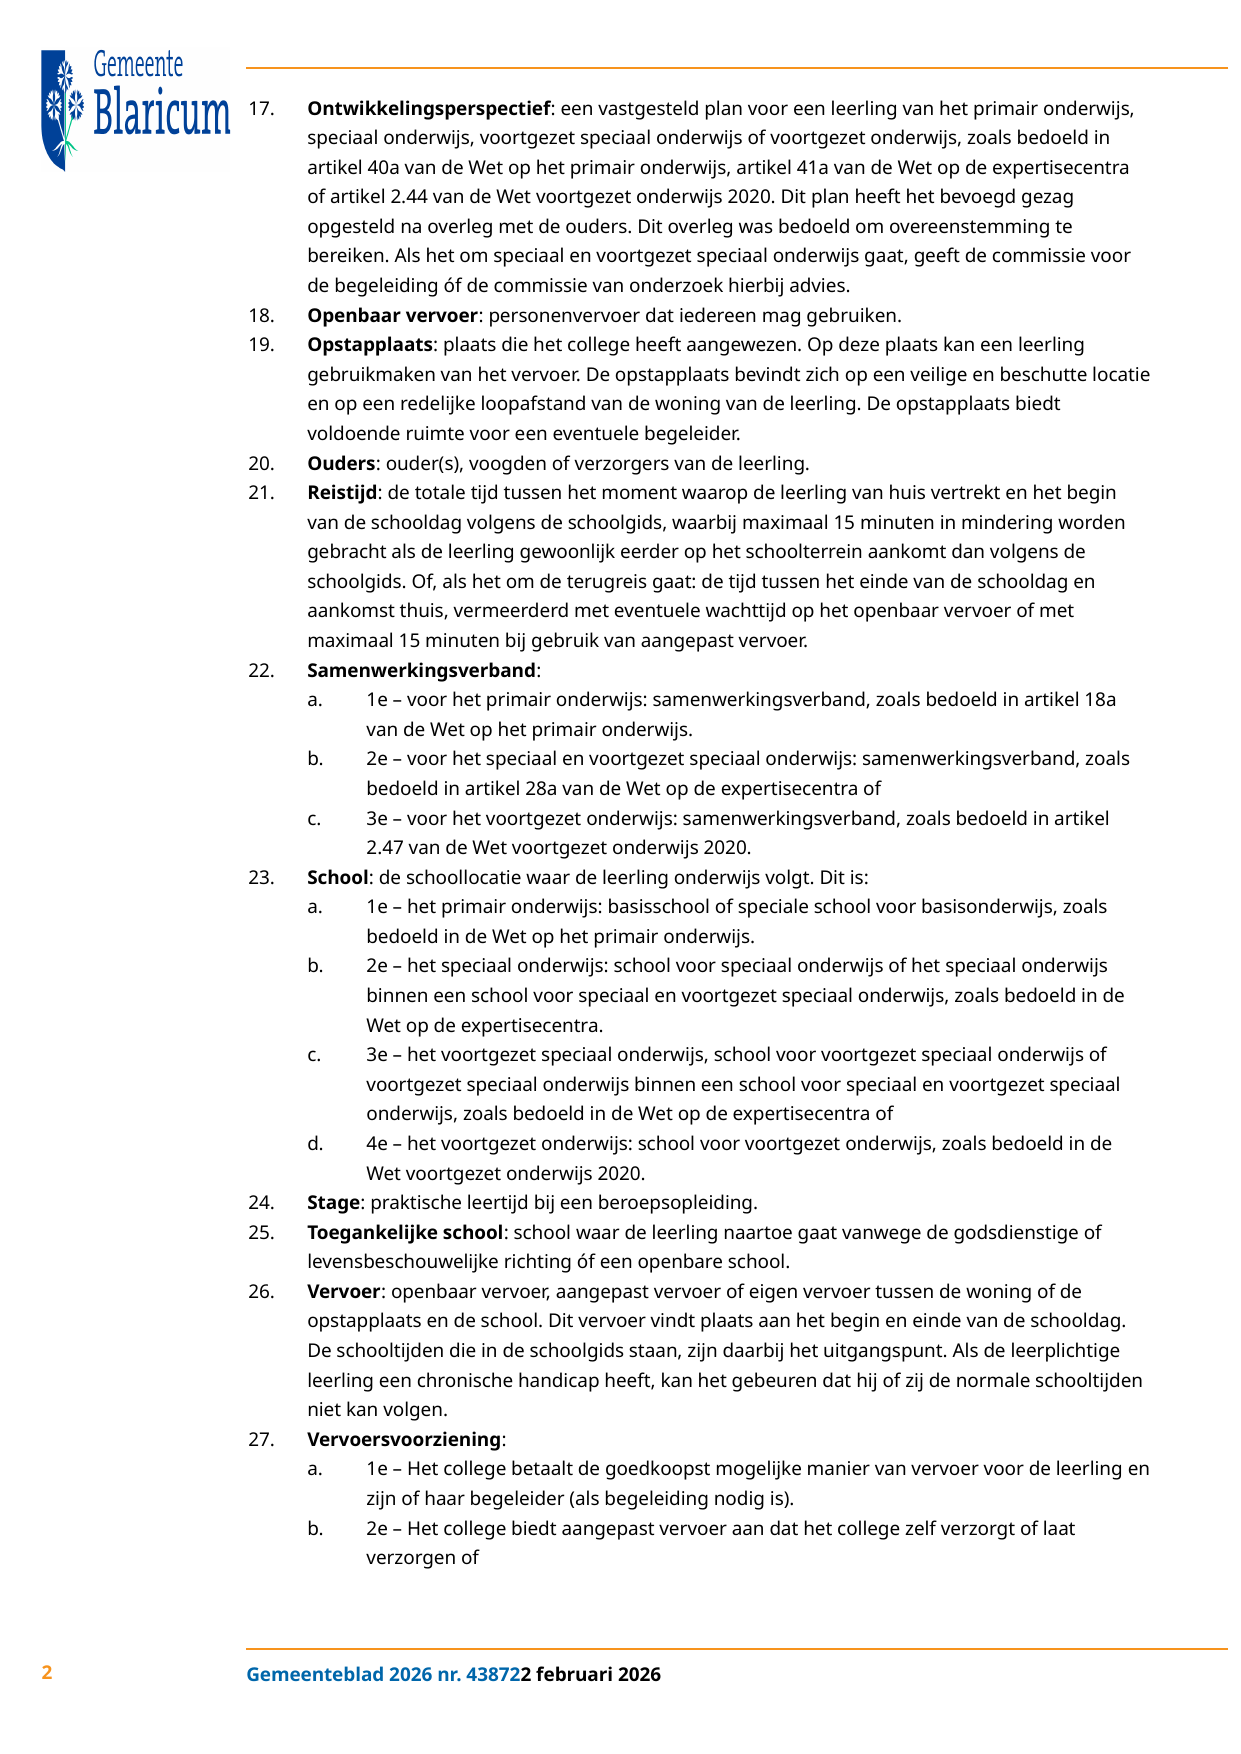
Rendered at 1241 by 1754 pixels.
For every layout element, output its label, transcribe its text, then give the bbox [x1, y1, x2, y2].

list Toegankelijke school: school waar de leerling naartoe gaat vanwege de godsdienstige of levensbeschouwelijke richting óf een openbare school. [248, 1219, 1152, 1274]
list 2e – Het college biedt aangepast vervoer aan dat het college zelf verzorgt of laat verzorgen of [307, 1515, 1152, 1570]
list Ouders: ouder(s), voogden of verzorgers van de leerling. [248, 450, 1152, 476]
list 4e – het voortgezet onderwijs: school voor voortgezet onderwijs, zoals bedoeld in de Wet voortgezet onderwijs 2020. [307, 1130, 1152, 1186]
list School: de schoollocatie waar de leerling onderwijs volgt. Dit is: [248, 864, 1152, 890]
list 2e – het speciaal onderwijs: school voor speciaal onderwijs of het speciaal onderwijs binnen een school voor speciaal en voortgezet speciaal onderwijs, zoals bedoeld in de Wet op de expertisecentra. [307, 953, 1152, 1038]
list 3e – het voortgezet speciaal onderwijs, school voor voortgezet speciaal onderwijs of voortgezet speciaal onderwijs binnen een school voor speciaal en voortgezet speciaal onderwijs, zoals bedoeld in de Wet op de expertisecentra of [307, 1041, 1152, 1126]
list 2e – voor het speciaal en voortgezet speciaal onderwijs: samenwerkingsverband, zoals bedoeld in artikel 28a van de Wet op de expertisecentra of [307, 746, 1152, 801]
list 1e – het primair onderwijs: basisschool of speciale school voor basisonderwijs, zoals bedoeld in de Wet op het primair onderwijs. [307, 893, 1152, 949]
list Samenwerkingsverband: [248, 657, 1152, 683]
list 1e – Het college betaalt de goedkoopst mogelijke manier van vervoer voor de leerling en zijn of haar begeleider (als begeleiding nodig is). [307, 1456, 1152, 1511]
list Vervoersvoorziening: [248, 1426, 1152, 1452]
list Vervoer: openbaar vervoer, aangepast vervoer of eigen vervoer tussen de woning of de opstapplaats en de school. Dit vervoer vindt plaats aan het begin en einde van de schooldag. De schooltijden die in de schoolgids staan, zijn daarbij het uitgangspunt. Als de leerplichtige leerling een chronische handicap heeft, kan het gebeuren dat hij of zij de normale schooltijden niet kan volgen. [248, 1278, 1152, 1422]
list Ontwikkelingsperspectief: een vastgesteld plan voor een leerling van het primair onderwijs, speciaal onderwijs, voortgezet speciaal onderwijs of voortgezet onderwijs, zoals bedoeld in artikel 40a van de Wet op het primair onderwijs, artikel 41a van de Wet op de expertisecentra of artikel 2.44 van de Wet voortgezet onderwijs 2020. Dit plan heeft het bevoegd gezag opgesteld na overleg met de ouders. Dit overleg was bedoeld om overeenstemming te bereiken. Als het om speciaal en voortgezet speciaal onderwijs gaat, geeft de commissie voor de begeleiding óf de commissie van onderzoek hierbij advies. [248, 95, 1152, 298]
list Openbaar vervoer: personenvervoer dat iedereen mag gebruiken. [248, 302, 1152, 328]
list Stage: praktische leertijd bij een beroepsopleiding. [248, 1189, 1152, 1215]
list 1e – voor het primair onderwijs: samenwerkingsverband, zoals bedoeld in artikel 18a van de Wet op het primair onderwijs. [307, 686, 1152, 742]
picture [41, 47, 231, 172]
list Reistijd: de totale tijd tussen het moment waarop de leerling van huis vertrekt en het begin van de schooldag volgens de schoolgids, waarbij maximaal 15 minuten in mindering worden gebracht als de leerling gewoonlijk eerder op het schoolterrein aankomt dan volgens de schoolgids. Of, als het om de terugreis gaat: de tijd tussen het einde van de schooldag en aankomst thuis, vermeerderd met eventuele wachttijd op het openbaar vervoer of met maximaal 15 minuten bij gebruik van aangepast vervoer. [248, 479, 1152, 653]
list 3e – voor het voortgezet onderwijs: samenwerkingsverband, zoals bedoeld in artikel 2.47 van de Wet voortgezet onderwijs 2020. [307, 805, 1152, 860]
list Opstapplaats: plaats die het college heeft aangewezen. Op deze plaats kan een leerling gebruikmaken van het vervoer. De opstapplaats bevindt zich op een veilige en beschutte locatie en op een redelijke loopafstand van de woning van de leerling. De opstapplaats biedt voldoende ruimte voor een eventuele begeleider. [248, 331, 1152, 446]
